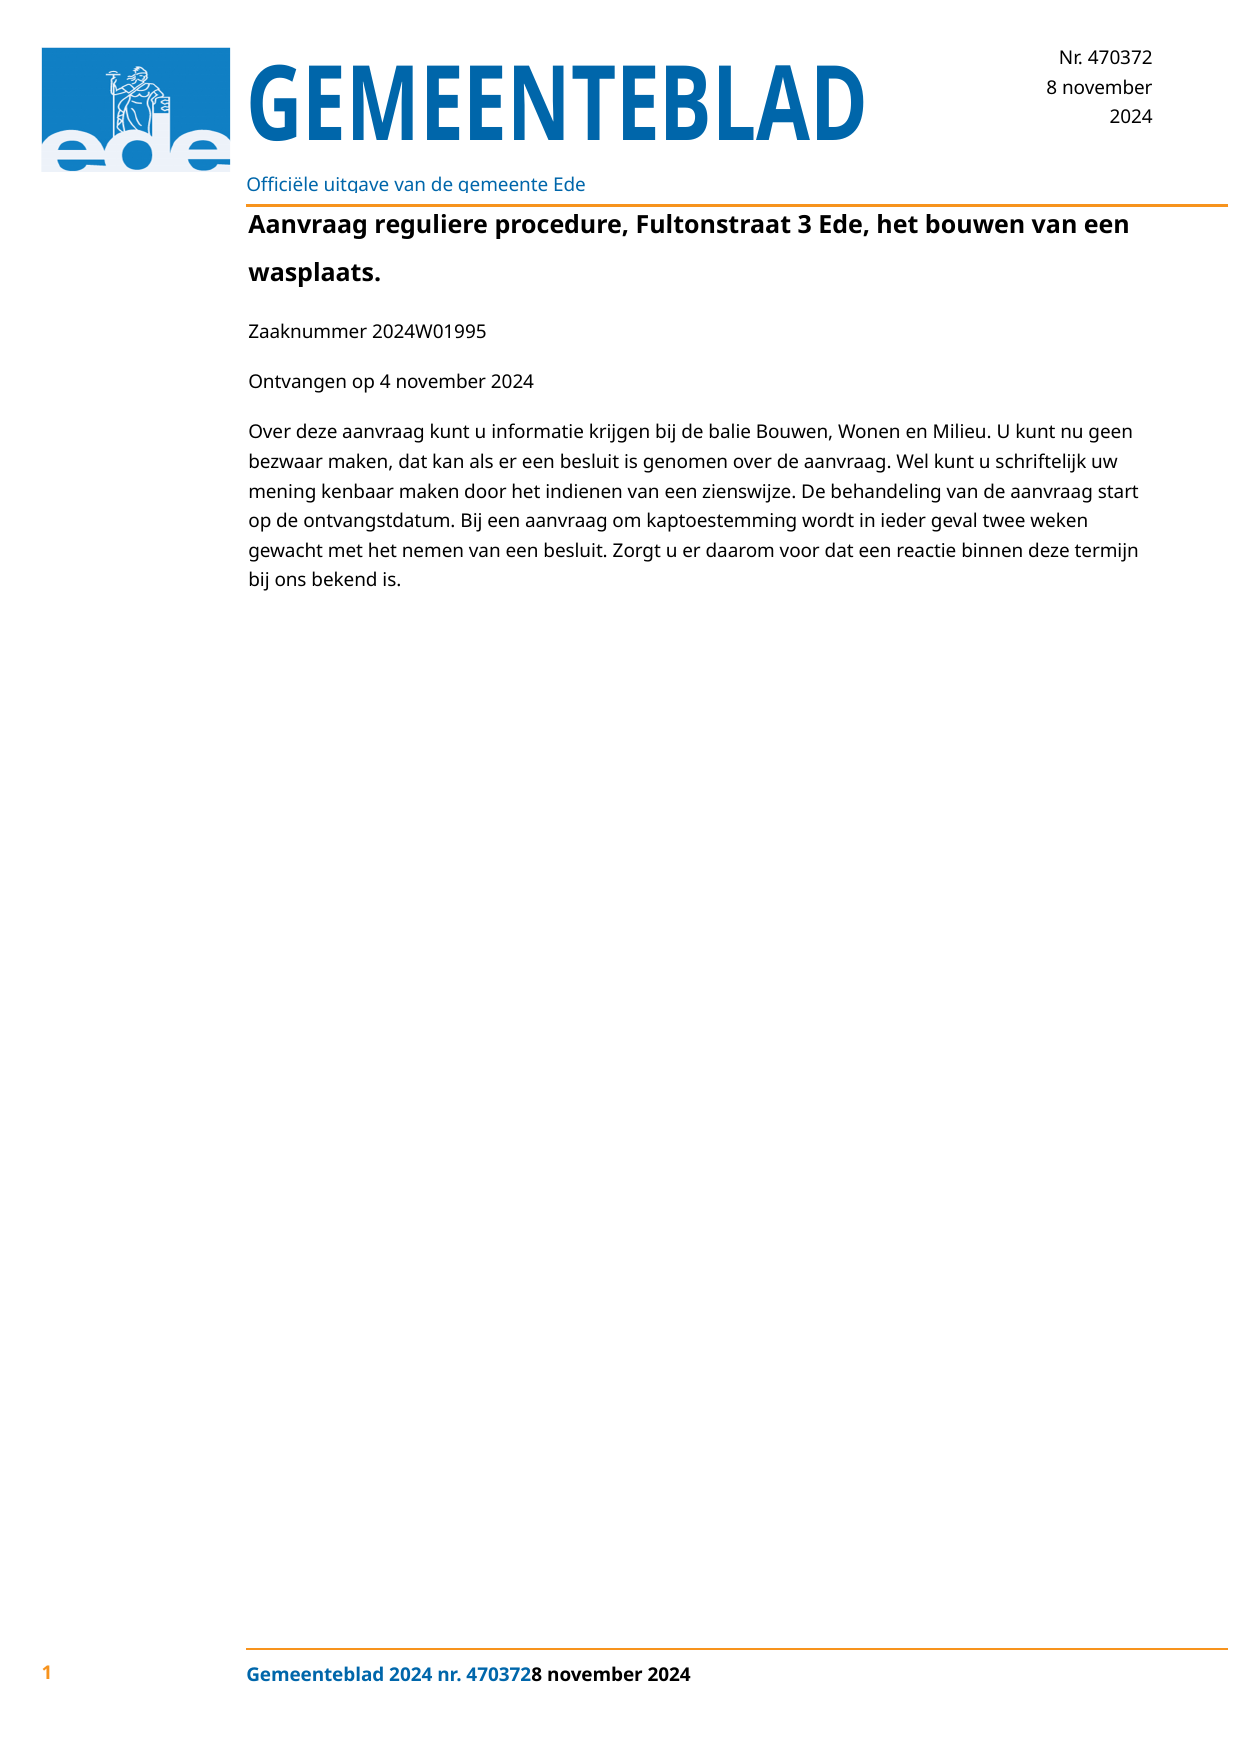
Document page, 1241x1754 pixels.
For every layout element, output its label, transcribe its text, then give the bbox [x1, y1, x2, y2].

text Aanvraag reguliere procedure, Fultonstraat 3 Ede, het bouwen van een wasplaats. [248, 207, 1152, 288]
picture [41, 47, 231, 172]
text Over deze aanvraag kunt u informatie krijgen bij de balie Bouwen, Wonen en Milieu. U kunt nu geen bezwaar maken, dat kan als er een besluit is genomen over de aanvraag. Wel kunt u schriftelijk uw mening kenbaar maken door het indienen van een zienswijze. De behandeling van de aanvraag start op de ontvangstdatum. Bij een aanvraag om kaptoestemming wordt in ieder geval twee weken gewacht met het nemen van een besluit. Zorgt u er daarom voor dat een reactie binnen deze termijn bij ons bekend is. [248, 419, 1152, 592]
text Zaaknummer 2024W01995 [248, 318, 1152, 344]
text Ontvangen op 4 november 2024 [248, 368, 1152, 394]
